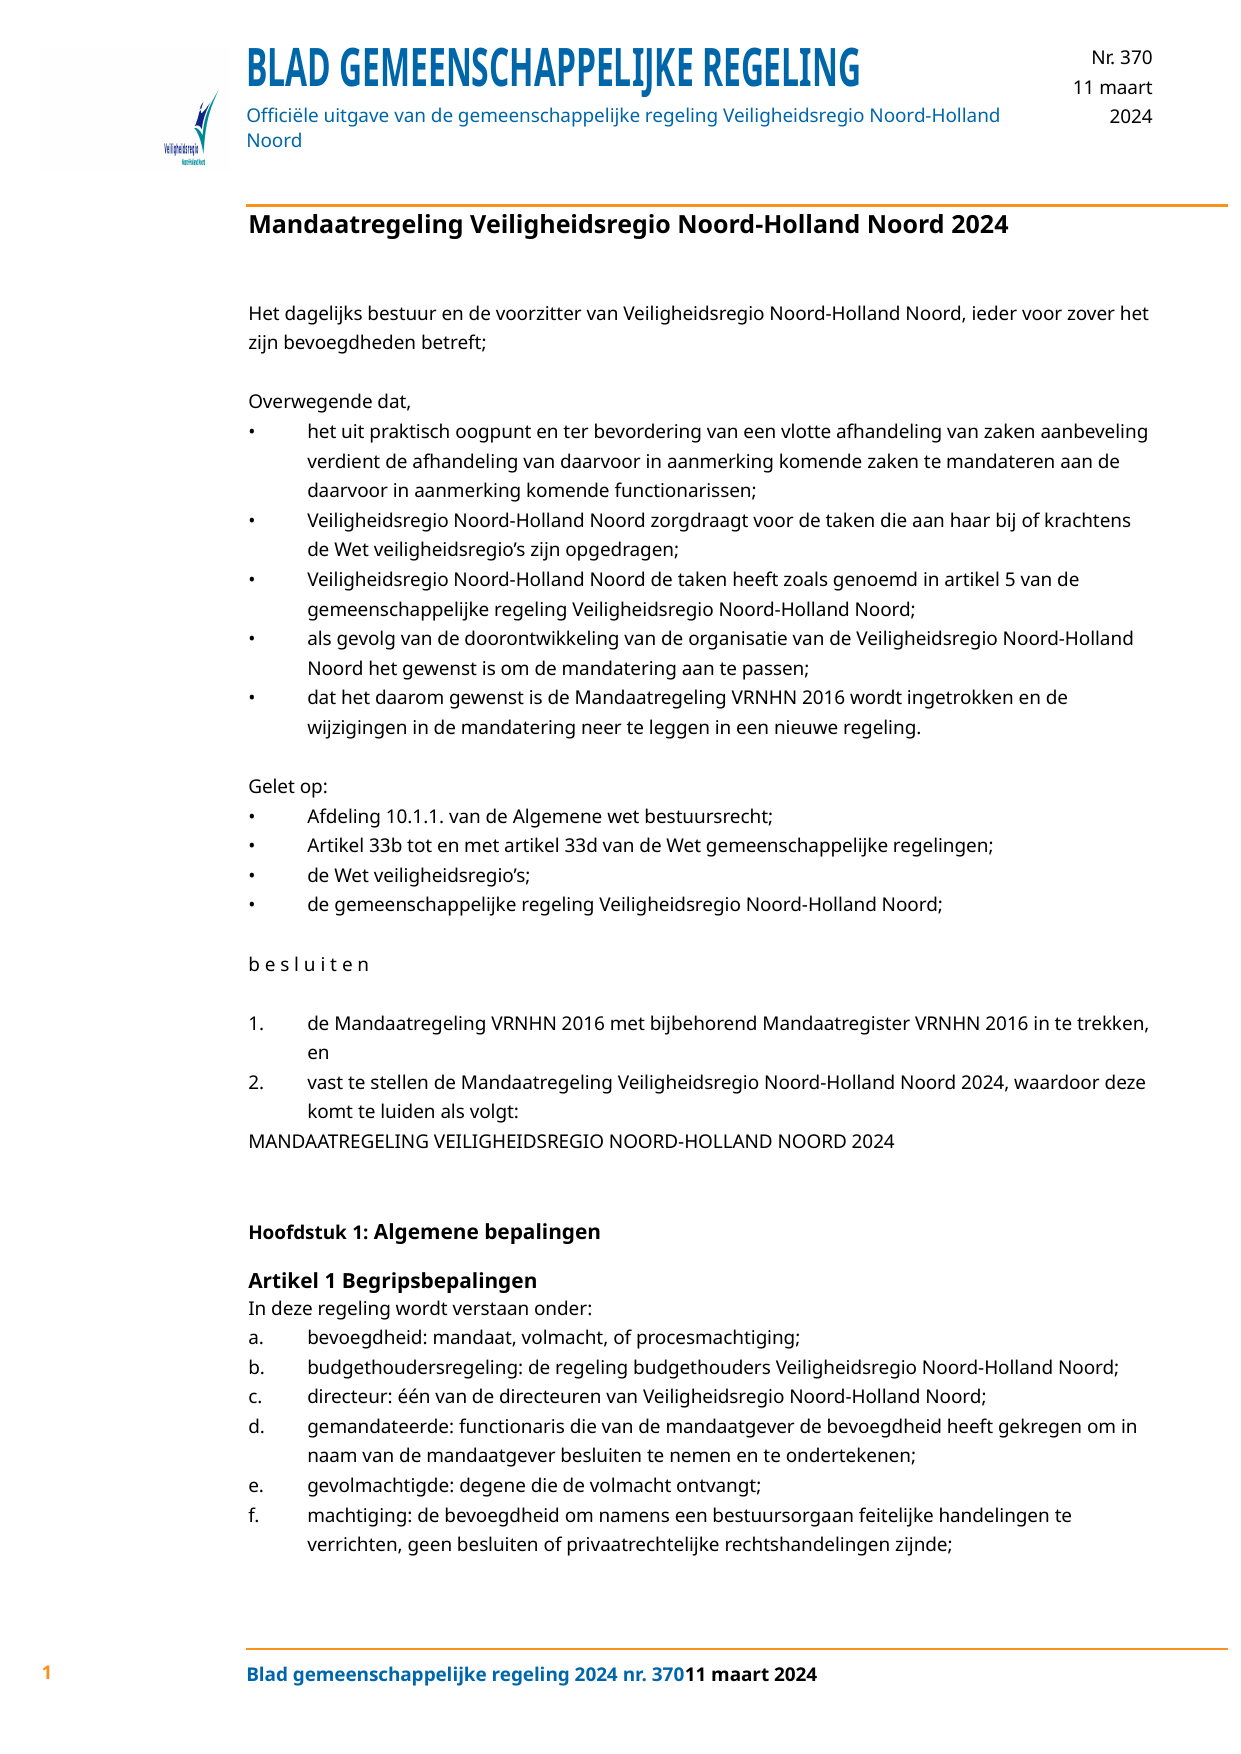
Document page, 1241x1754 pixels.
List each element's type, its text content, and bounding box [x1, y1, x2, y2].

list als gevolg van de doorontwikkeling van de organisatie van de Veiligheidsregio Noord-Holland Noord het gewenst is om de mandatering aan te passen; [248, 625, 1152, 681]
list dat het daarom gewenst is de Mandaatregeling VRNHN 2016 wordt ingetrokken en de wijzigingen in de mandatering neer te leggen in een nieuwe regeling. [248, 684, 1152, 740]
text b e s l u i t e n [248, 951, 1152, 976]
list Veiligheidsregio Noord-Holland Noord zorgdraagt voor de taken die aan haar bij of krachtens de Wet veiligheidsregio’s zijn opgedragen; [248, 507, 1152, 562]
list gevolmachtigde: degene die de volmacht ontvangt; [248, 1472, 1152, 1498]
text Overwegende dat, [248, 389, 1152, 414]
text Mandaatregeling Veiligheidsregio Noord-Holland Noord 2024 [248, 207, 1152, 241]
list vast te stellen de Mandaatregeling Veiligheidsregio Noord-Holland Noord 2024, waardoor deze komt te luiden als volgt: [248, 1069, 1152, 1124]
text Het dagelijks bestuur en de voorzitter van Veiligheidsregio Noord-Holland Noord, ieder voor zover het zijn bevoegdheden betreft; [248, 300, 1152, 355]
picture [41, 47, 231, 172]
list Afdeling 10.1.1. van de Algemene wet bestuursrecht; [248, 803, 1152, 828]
list budgethoudersregeling: de regeling budgethouders Veiligheidsregio Noord-Holland Noord; [248, 1354, 1152, 1379]
list bevoegdheid: mandaat, volmacht, of procesmachtiging; [248, 1324, 1152, 1350]
list gemandateerde: functionaris die van de mandaatgever de bevoegdheid heeft gekregen om in naam van de mandaatgever besluiten te nemen en te ondertekenen; [248, 1413, 1152, 1468]
list directeur: één van de directeuren van Veiligheidsregio Noord-Holland Noord; [248, 1383, 1152, 1409]
list machtiging: de bevoegdheid om namens een bestuursorgaan feitelijke handelingen te verrichten, geen besluiten of privaatrechtelijke rechtshandelingen zijnde; [248, 1502, 1152, 1557]
list de Wet veiligheidsregio’s; [248, 862, 1152, 888]
list Veiligheidsregio Noord-Holland Noord de taken heeft zoals genoemd in artikel 5 van de gemeenschappelijke regeling Veiligheidsregio Noord-Holland Noord; [248, 566, 1152, 621]
text Gelet op: [248, 773, 1152, 799]
text MANDAATREGELING VEILIGHEIDSREGIO NOORD-HOLLAND NOORD 2024 [248, 1128, 1152, 1154]
text In deze regeling wordt verstaan onder: [248, 1295, 1152, 1320]
text Artikel 1 Begripsbepalingen [248, 1266, 1152, 1295]
text Hoofdstuk 1: Algemene bepalingen [248, 1217, 1152, 1245]
list de gemeenschappelijke regeling Veiligheidsregio Noord-Holland Noord; [248, 892, 1152, 917]
list het uit praktisch oogpunt en ter bevordering van een vlotte afhandeling van zaken aanbeveling verdient de afhandeling van daarvoor in aanmerking komende zaken te mandateren aan de daarvoor in aanmerking komende functionarissen; [248, 418, 1152, 503]
list Artikel 33b tot en met artikel 33d van de Wet gemeenschappelijke regelingen; [248, 832, 1152, 858]
list de Mandaatregeling VRNHN 2016 met bijbehorend Mandaatregister VRNHN 2016 in te trekken, en [248, 1010, 1152, 1065]
